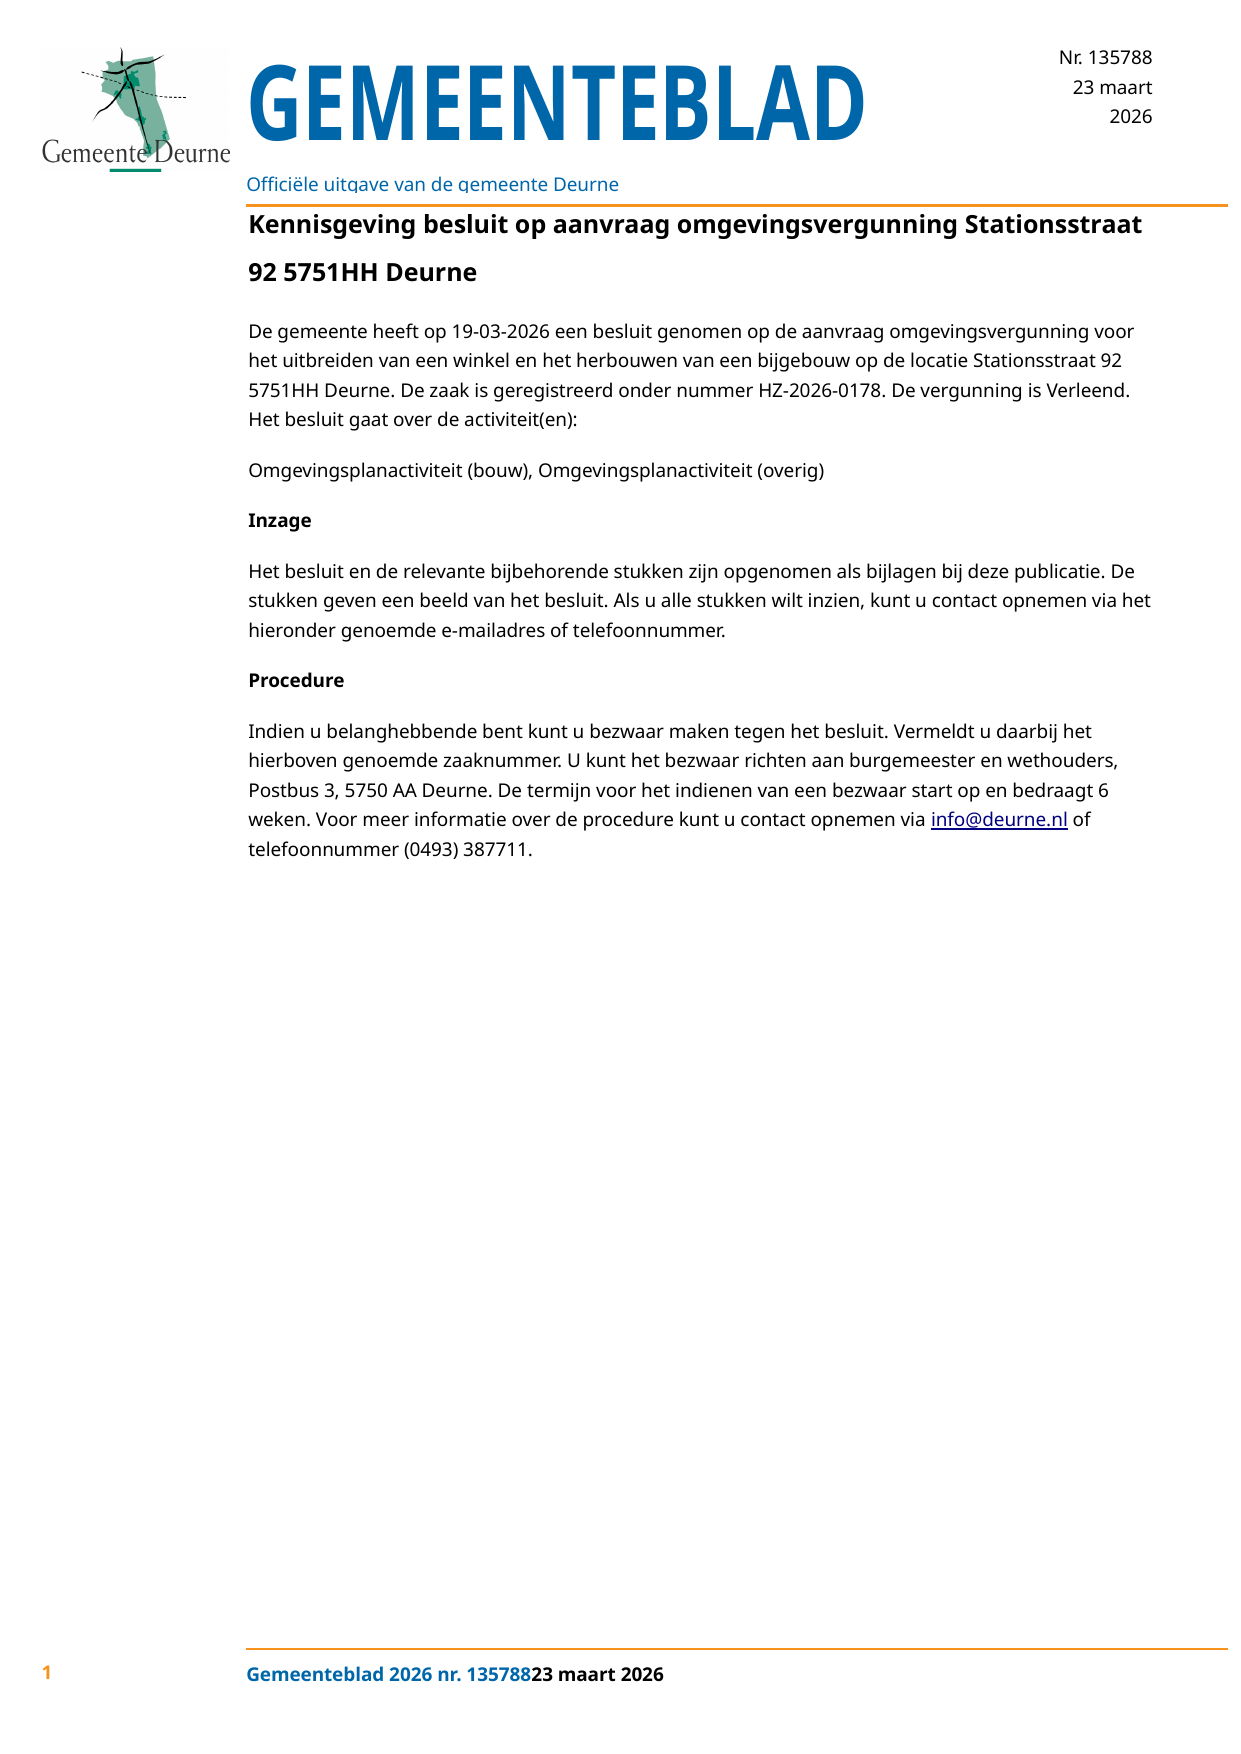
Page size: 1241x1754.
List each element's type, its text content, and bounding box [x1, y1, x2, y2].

text Indien u belanghebbende bent kunt u bezwaar maken tegen het besluit. Vermeldt u daarbij het hierboven genoemde zaaknummer. U kunt het bezwaar richten aan burgemeester en wethouders, Postbus 3, 5750 AA Deurne. De termijn voor het indienen van een bezwaar start op en bedraagt 6 weken. Voor meer informatie over de procedure kunt u contact opnemen via info@deurne.nl of telefoonnummer (0493) 387711. [248, 718, 1152, 862]
text Omgevingsplanactiviteit (bouw), Omgevingsplanactiviteit (overig) [248, 457, 1152, 483]
text Inzage [248, 507, 1152, 533]
picture [41, 47, 231, 172]
text Kennisgeving besluit op aanvraag omgevingsvergunning Stationsstraat 92 5751HH Deurne [248, 207, 1152, 288]
text Procedure [248, 667, 1152, 693]
text De gemeente heeft op 19-03-2026 een besluit genomen op de aanvraag omgevingsvergunning voor het uitbreiden van een winkel en het herbouwen van een bijgebouw op de locatie Stationsstraat 92 5751HH Deurne. De zaak is geregistreerd onder nummer HZ-2026-0178. De vergunning is Verleend. Het besluit gaat over de activiteit(en): [248, 318, 1152, 432]
text Het besluit en de relevante bijbehorende stukken zijn opgenomen als bijlagen bij deze publicatie. De stukken geven een beeld van het besluit. Als u alle stukken wilt inzien, kunt u contact opnemen via het hieronder genoemde e-mailadres of telefoonnummer. [248, 558, 1152, 643]
